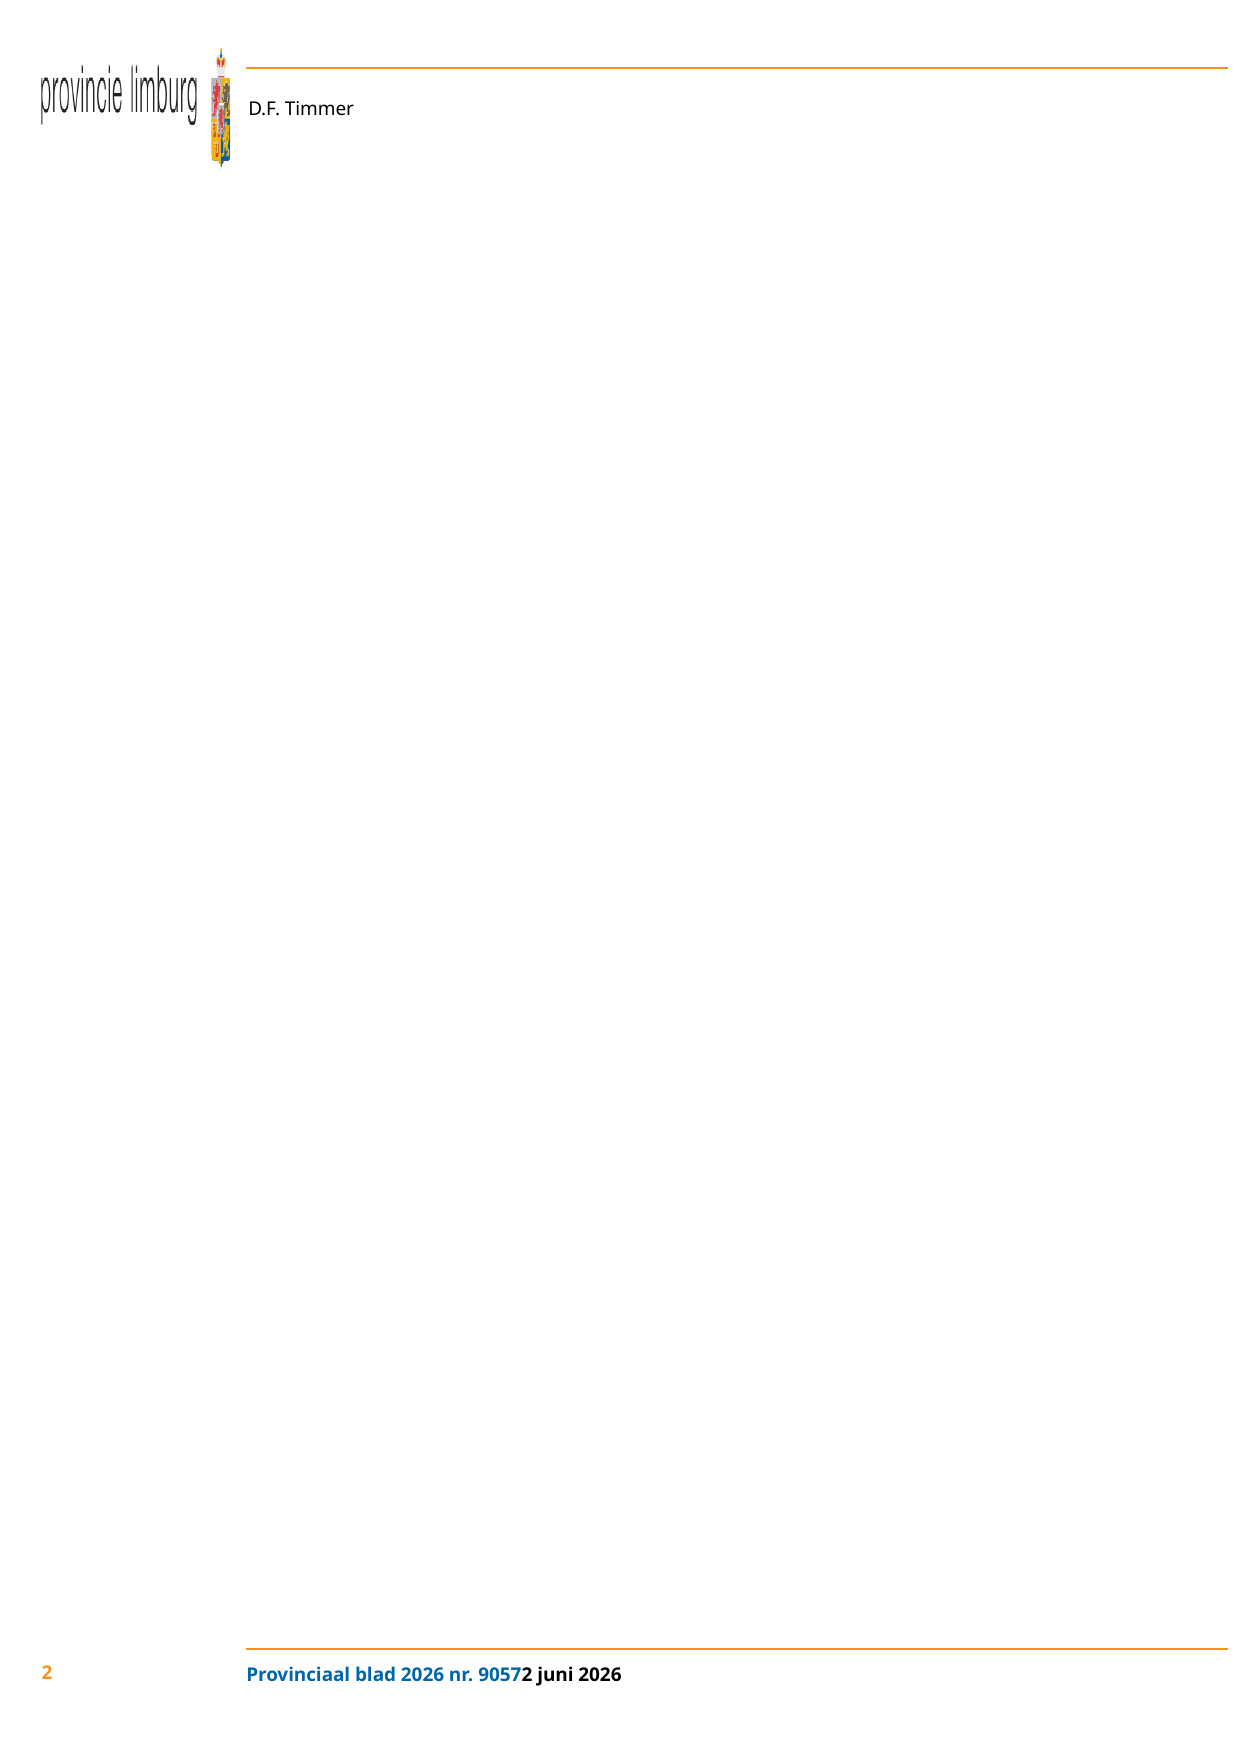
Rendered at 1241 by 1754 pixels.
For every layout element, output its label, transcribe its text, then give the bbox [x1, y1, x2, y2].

picture [41, 47, 231, 172]
text D.F. Timmer [248, 95, 1152, 121]
